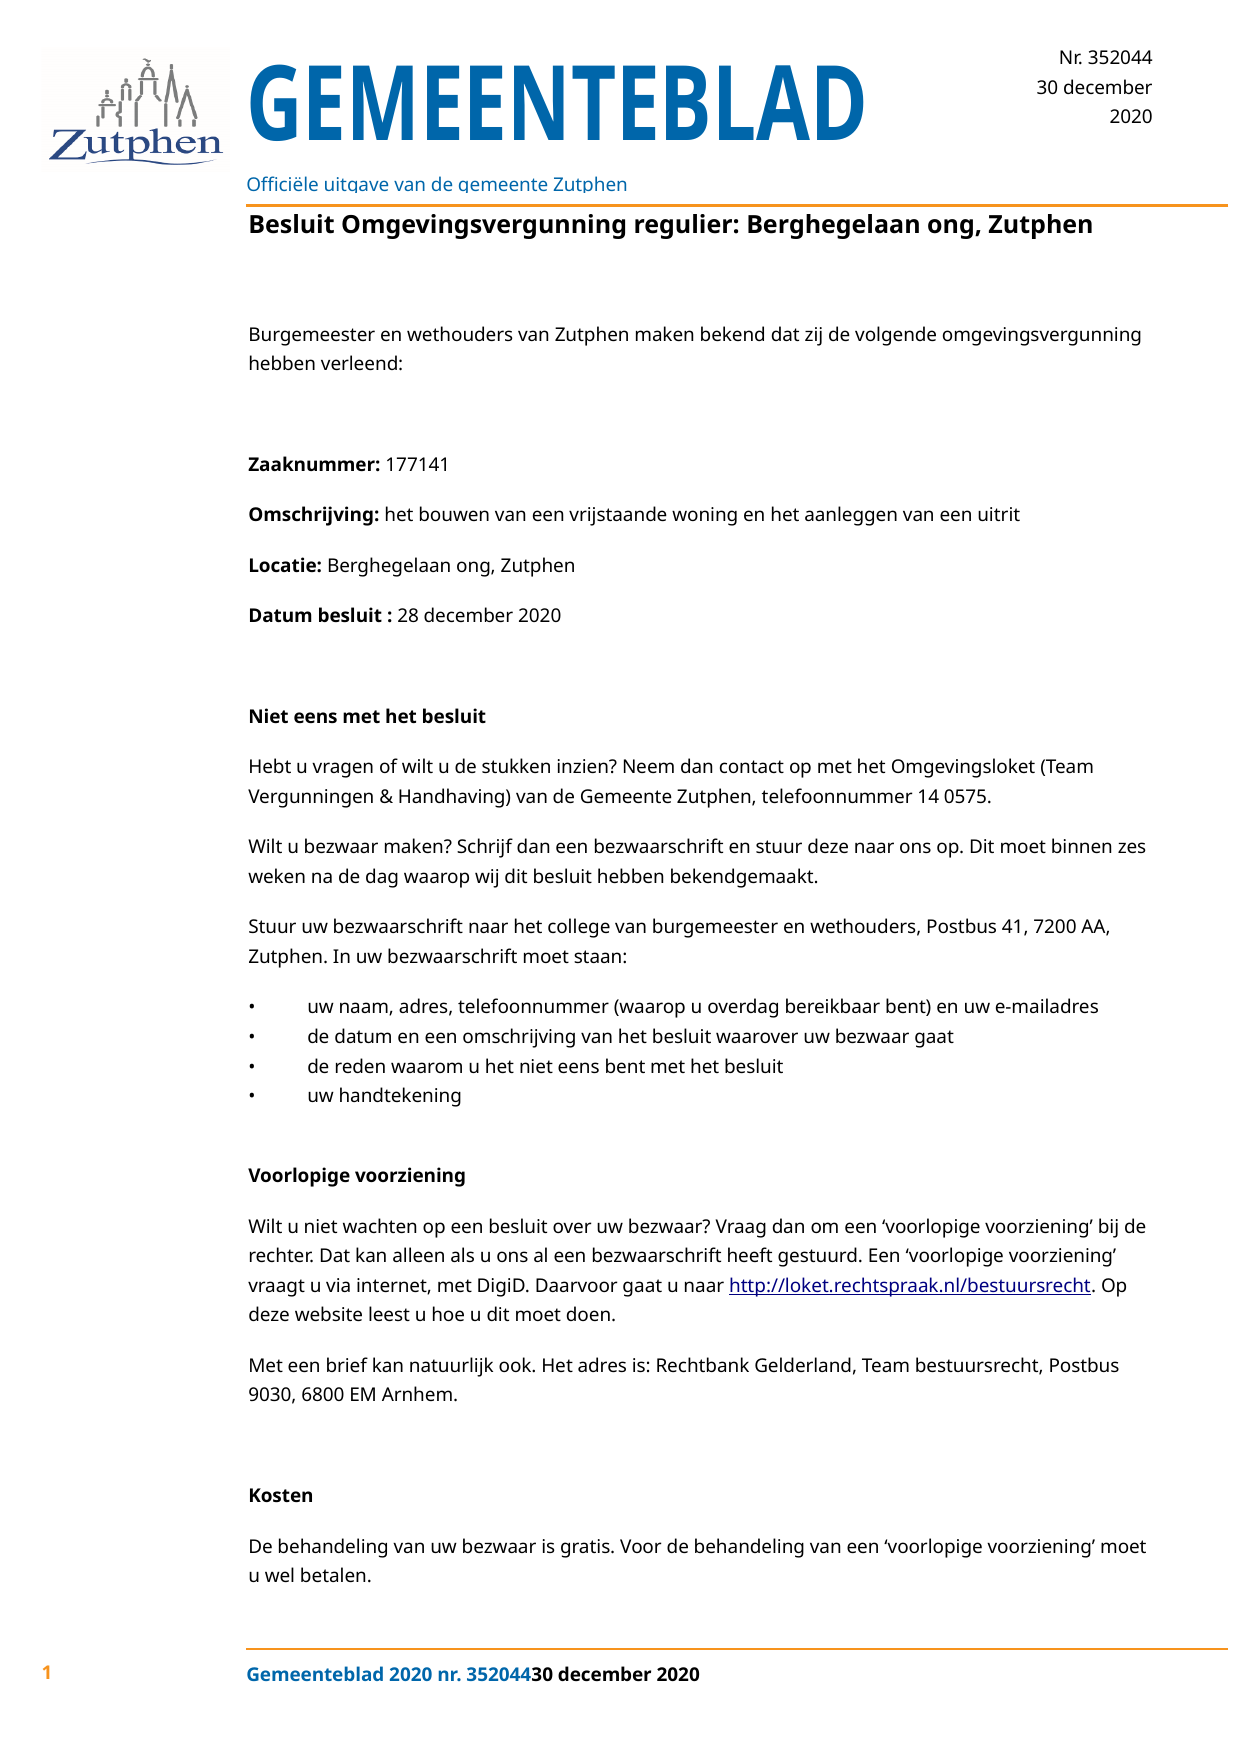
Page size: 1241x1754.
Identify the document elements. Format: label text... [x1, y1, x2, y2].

text Stuur uw bezwaarschrift naar het college van burgemeester en wethouders, Postbus 41, 7200 AA, Zutphen. In uw bezwaarschrift moet staan: [248, 914, 1152, 969]
picture [41, 47, 231, 172]
text Burgemeester en wethouders van Zutphen maken bekend dat zij de volgende omgevingsvergunning hebben verleend: [248, 321, 1152, 376]
text Locatie: Berghegelaan ong, Zutphen [248, 552, 1152, 578]
text De behandeling van uw bezwaar is gratis. Voor de behandeling van een ‘voorlopige voorziening’ moet u wel betalen. [248, 1533, 1152, 1588]
list uw handtekening [248, 1082, 1152, 1108]
list de reden waarom u het niet eens bent met het besluit [248, 1053, 1152, 1078]
text Omschrijving: het bouwen van een vrijstaande woning en het aanleggen van een uitrit [248, 502, 1152, 527]
text Datum besluit : 28 december 2020 [248, 602, 1152, 628]
text Hebt u vragen of wilt u de stukken inzien? Neem dan contact op met het Omgevingsloket (Team Vergunningen & Handhaving) van de Gemeente Zutphen, telefoonnummer 14 0575. [248, 754, 1152, 809]
text Voorlopige voorziening [248, 1162, 1152, 1188]
text Zaaknummer: 177141 [248, 451, 1152, 477]
text Wilt u niet wachten op een besluit over uw bezwaar? Vraag dan om een ‘voorlopige voorziening’ bij de rechter. Dat kan alleen als u ons al een bezwaarschrift heeft gestuurd. Een ‘voorlopige voorziening’ vraagt u via internet, met DigiD. Daarvoor gaat u naar http://loket.rechtspraak.nl/bestuursrecht. Op deze website leest u hoe u dit moet doen. [248, 1213, 1152, 1327]
text Niet eens met het besluit [248, 703, 1152, 729]
list uw naam, adres, telefoonnummer (waarop u overdag bereikbaar bent) en uw e-mailadres [248, 994, 1152, 1019]
list de datum en een omschrijving van het besluit waarover uw bezwaar gaat [248, 1023, 1152, 1049]
text Besluit Omgevingsvergunning regulier: Berghegelaan ong, Zutphen [248, 207, 1152, 241]
text Met een brief kan natuurlijk ook. Het adres is: Rechtbank Gelderland, Team bestuursrecht, Postbus 9030, 6800 EM Arnhem. [248, 1352, 1152, 1407]
text Kosten [248, 1482, 1152, 1508]
text Wilt u bezwaar maken? Schrijf dan een bezwaarschrift en stuur deze naar ons op. Dit moet binnen zes weken na de dag waarop wij dit besluit hebben bekendgemaakt. [248, 834, 1152, 889]
